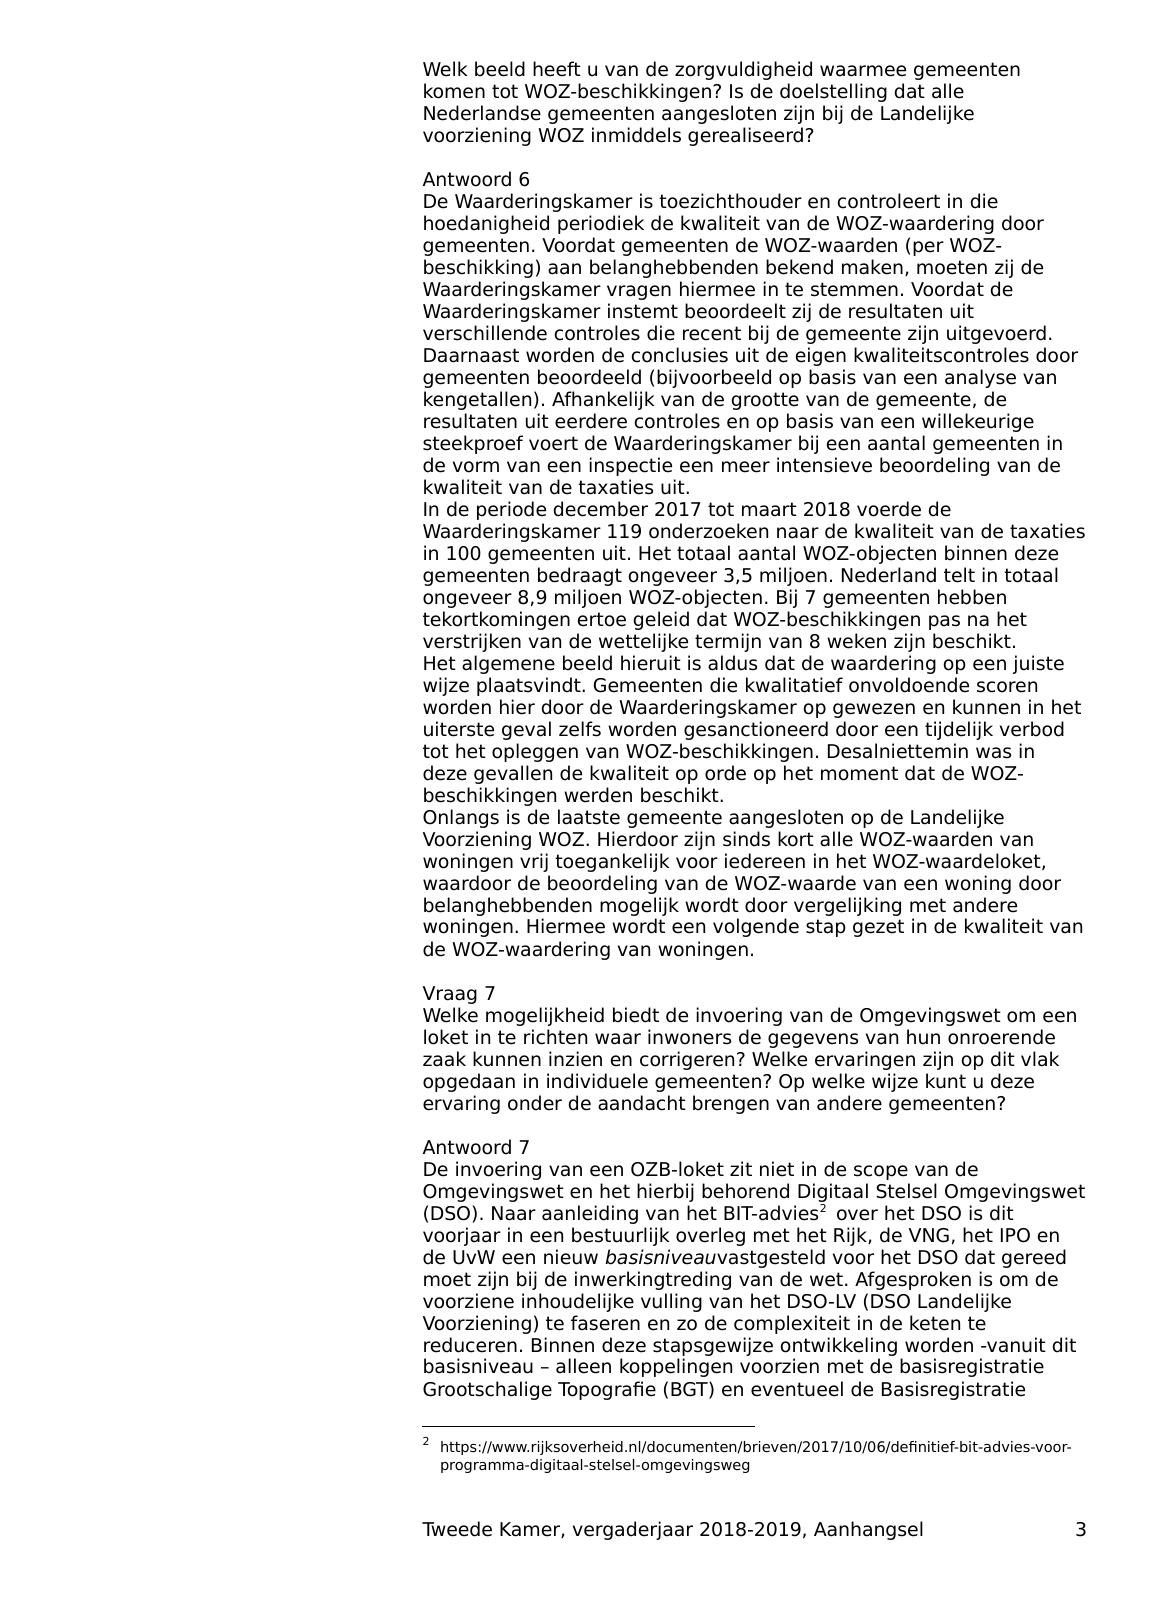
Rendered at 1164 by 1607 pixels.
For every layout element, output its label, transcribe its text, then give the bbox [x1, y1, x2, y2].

text Antwoord 6 [422, 169, 1087, 191]
text Welke mogelijkheid biedt de invoering van de Omgevingswet om een loket in te richten waar inwoners de gegevens van hun onroerende zaak kunnen inzien en corrigeren? Welke ervaringen zijn op dit vlak opgedaan in individuele gemeenten? Op welke wijze kunt u deze ervaring onder de aandacht brengen van andere gemeenten? [422, 1004, 1087, 1114]
text Het algemene beeld hieruit is aldus dat de waardering op een juiste wijze plaatsvindt. Gemeenten die kwalitatief onvoldoende scoren worden hier door de Waarderingskamer op gewezen en kunnen in het uiterste geval zelfs worden gesanctioneerd door een tijdelijk verbod tot het opleggen van WOZ-beschikkingen. Desalniettemin was in deze gevallen de kwaliteit op orde op het moment dat de WOZ-beschikkingen werden beschikt. [422, 653, 1087, 807]
text Onlangs is de laatste gemeente aangesloten op de Landelijke Voorziening WOZ. Hierdoor zijn sinds kort alle WOZ-waarden van woningen vrij toegankelijk voor iedereen in het WOZ-waardeloket, waardoor de beoordeling van de WOZ-waarde van een woning door belanghebbenden mogelijk wordt door vergelijking met andere woningen. Hiermee wordt een volgende stap gezet in de kwaliteit van de WOZ-waardering van woningen. [422, 807, 1087, 960]
text De invoering van een OZB-loket zit niet in de scope van de Omgevingswet en het hierbij behorend Digitaal Stelsel Omgevingswet (DSO). Naar aanleiding van het BIT-advies over het DSO is dit voorjaar in een bestuurlijk overleg met het Rijk, de VNG, het IPO en de UvW een nieuw basisniveauvastgesteld voor het DSO dat gereed moet zijn bij de inwerkingtreding van de wet. Afgesproken is om de voorziene inhoudelijke vulling van het DSO-LV (DSO Landelijke Voorziening) te faseren en zo de complexiteit in de keten te reduceren. Binnen deze stapsgewijze ontwikkeling worden -vanuit dit basisniveau – alleen koppelingen voorzien met de basisregistratie Grootschalige Topografie (BGT) en eventueel de Basisregistratie [422, 1159, 1087, 1400]
text In de periode december 2017 tot maart 2018 voerde de Waarderingskamer 119 onderzoeken naar de kwaliteit van de taxaties in 100 gemeenten uit. Het totaal aantal WOZ-objecten binnen deze gemeenten bedraagt ongeveer 3,5 miljoen. Nederland telt in totaal ongeveer 8,9 miljoen WOZ-objecten. Bij 7 gemeenten hebben tekortkomingen ertoe geleid dat WOZ-beschikkingen pas na het verstrijken van de wettelijke termijn van 8 weken zijn beschikt. [422, 499, 1087, 653]
text https://www.rijksoverheid.nl/documenten/brieven/2017/10/06/definitief-bit-advies-voor-programma-digitaal-stelsel-omgevingsweg [422, 1435, 1087, 1474]
text Welk beeld heeft u van de zorgvuldigheid waarmee gemeenten komen tot WOZ-beschikkingen? Is de doelstelling dat alle Nederlandse gemeenten aangesloten zijn bij de Landelijke voorziening WOZ inmiddels gerealiseerd? [422, 59, 1087, 147]
text Vraag 7 [422, 983, 1087, 1004]
text Antwoord 7 [422, 1137, 1087, 1159]
text De Waarderingskamer is toezichthouder en controleert in die hoedanigheid periodiek de kwaliteit van de WOZ-waardering door gemeenten. Voordat gemeenten de WOZ-waarden (per WOZ-beschikking) aan belanghebbenden bekend maken, moeten zij de Waarderingskamer vragen hiermee in te stemmen. Voordat de Waarderingskamer instemt beoordeelt zij de resultaten uit verschillende controles die recent bij de gemeente zijn uitgevoerd. Daarnaast worden de conclusies uit de eigen kwaliteitscontroles door gemeenten beoordeeld (bijvoorbeeld op basis van een analyse van kengetallen). Afhankelijk van de grootte van de gemeente, de resultaten uit eerdere controles en op basis van een willekeurige steekproef voert de Waarderingskamer bij een aantal gemeenten in de vorm van een inspectie een meer intensieve beoordeling van de kwaliteit van de taxaties uit. [422, 191, 1087, 499]
